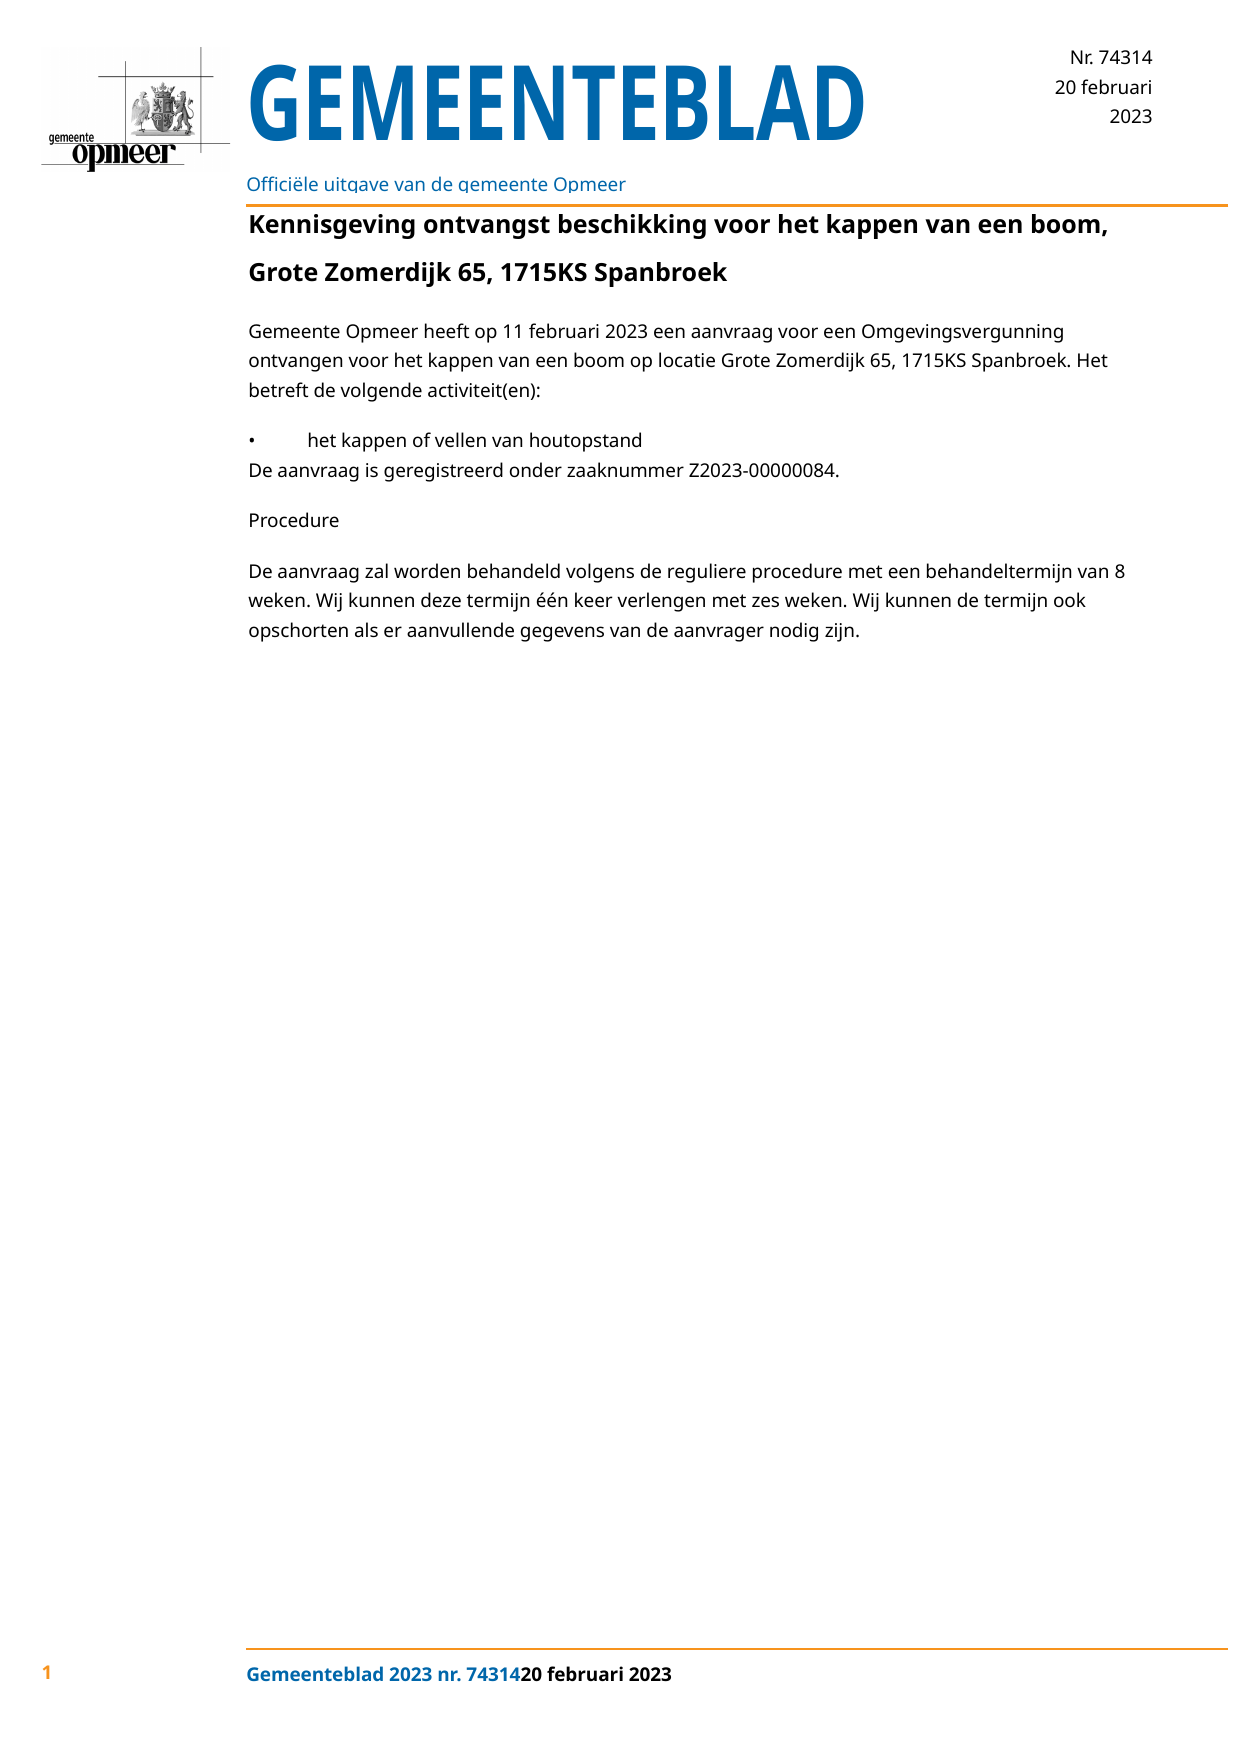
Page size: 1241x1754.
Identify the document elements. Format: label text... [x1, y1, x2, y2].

text Gemeente Opmeer heeft op 11 februari 2023 een aanvraag voor een Omgevingsvergunning ontvangen voor het kappen van een boom op locatie Grote Zomerdijk 65, 1715KS Spanbroek. Het betreft de volgende activiteit(en): [248, 318, 1152, 403]
text Kennisgeving ontvangst beschikking voor het kappen van een boom, Grote Zomerdijk 65, 1715KS Spanbroek [248, 207, 1152, 288]
picture [41, 47, 231, 172]
text De aanvraag is geregistreerd onder zaaknummer Z2023-00000084. [248, 457, 1152, 483]
text Procedure [248, 507, 1152, 533]
list het kappen of vellen van houtopstand [248, 427, 1152, 453]
text De aanvraag zal worden behandeld volgens de reguliere procedure met een behandeltermijn van 8 weken. Wij kunnen deze termijn één keer verlengen met zes weken. Wij kunnen de termijn ook opschorten als er aanvullende gegevens van de aanvrager nodig zijn. [248, 558, 1152, 643]
